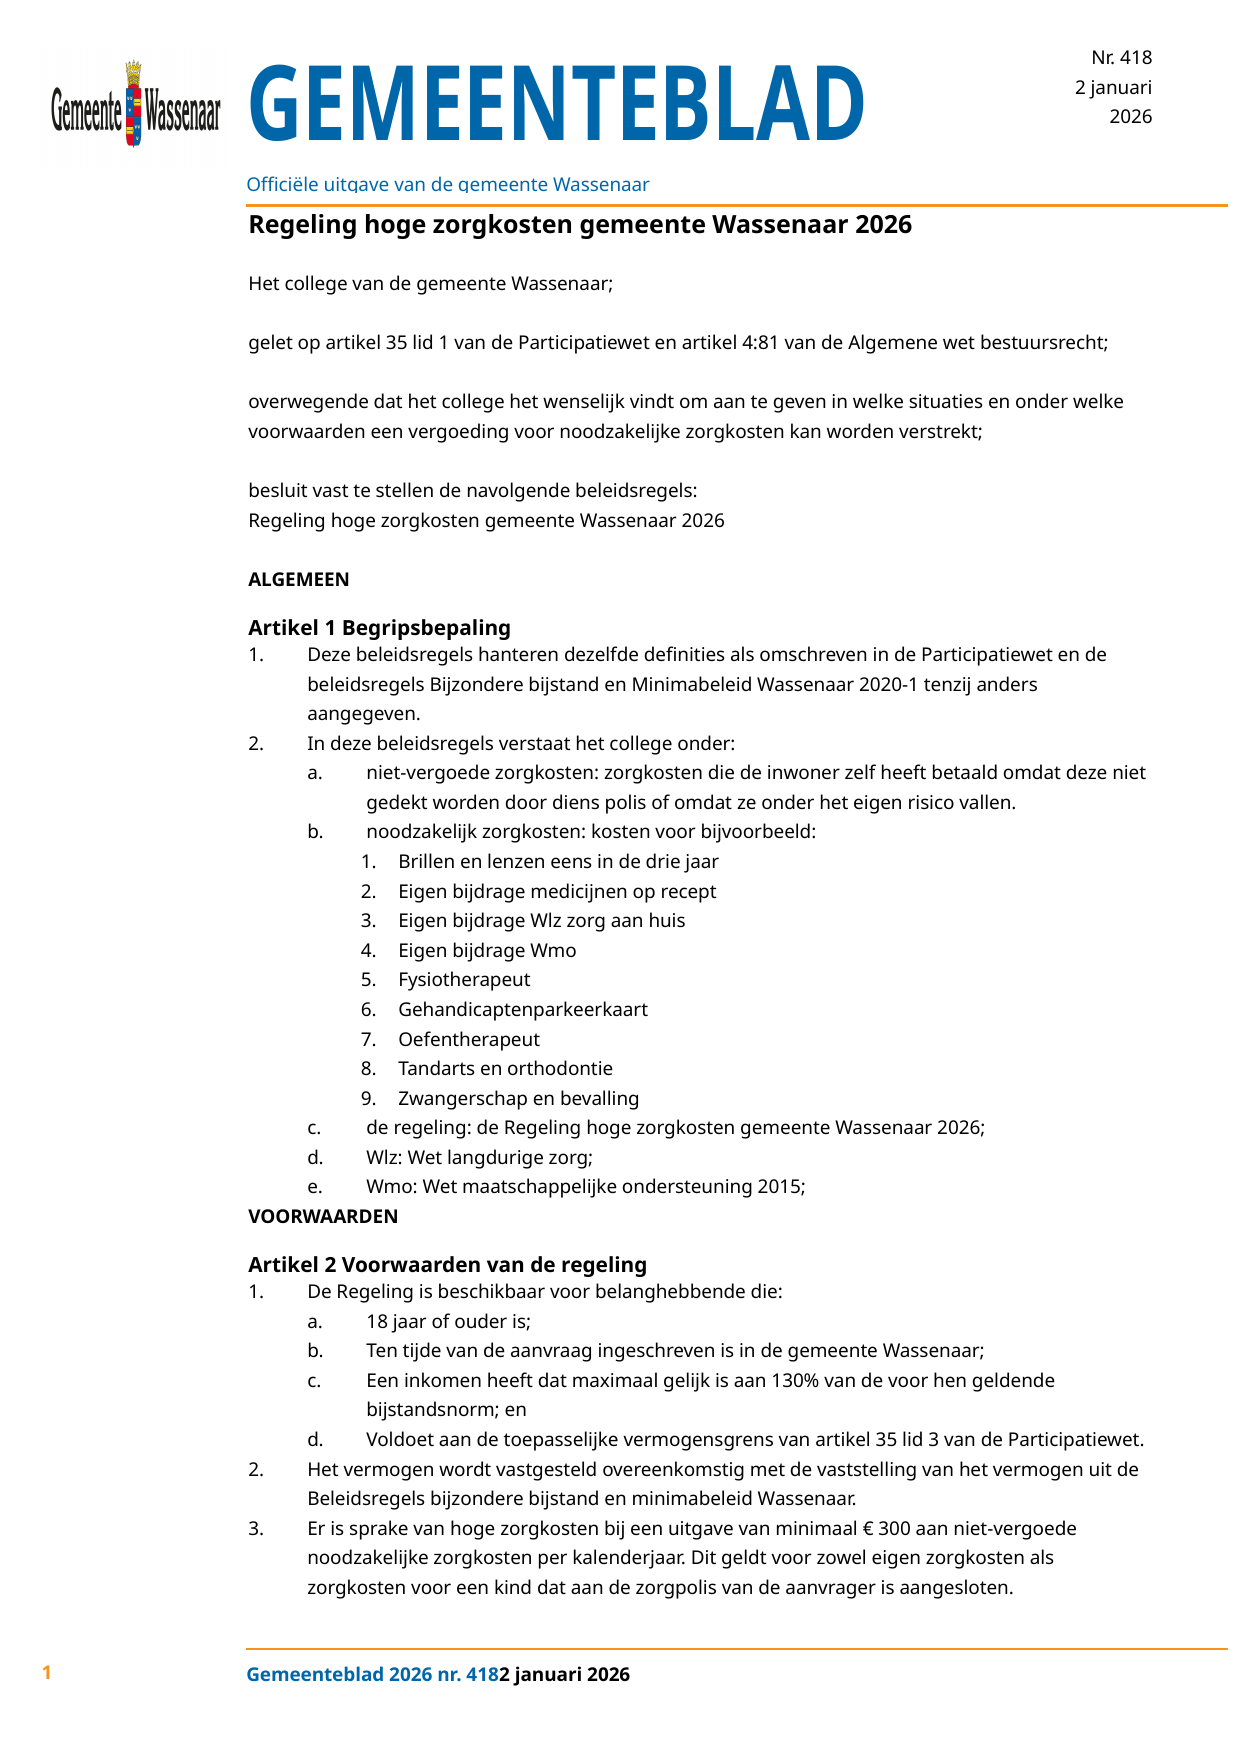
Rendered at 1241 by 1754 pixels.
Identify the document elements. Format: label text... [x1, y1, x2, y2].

text VOORWAARDEN [248, 1203, 1152, 1229]
list 18 jaar of ouder is; [307, 1308, 1152, 1333]
text Regeling hoge zorgkosten gemeente Wassenaar 2026 [248, 507, 1152, 533]
list Ten tijde van de aanvraag ingeschreven is in de gemeente Wassenaar; [307, 1337, 1152, 1363]
text Artikel 1 Begripsbepaling [248, 613, 1152, 641]
list Tandarts en orthodontie [361, 1055, 1152, 1081]
list Gehandicaptenparkeerkaart [361, 996, 1152, 1022]
list Brillen en lenzen eens in de drie jaar [361, 848, 1152, 874]
list De Regeling is beschikbaar voor belanghebbende die: [248, 1278, 1152, 1304]
list Het vermogen wordt vastgesteld overeenkomstig met de vaststelling van het vermogen uit de Beleidsregels bijzondere bijstand en minimabeleid Wassenaar. [248, 1456, 1152, 1511]
list Deze beleidsregels hanteren dezelfde definities als omschreven in de Participatiewet en de beleidsregels Bijzondere bijstand en Minimabeleid Wassenaar 2020-1 tenzij anders aangegeven. [248, 641, 1152, 726]
text gelet op artikel 35 lid 1 van de Participatiewet en artikel 4:81 van de Algemene wet bestuursrecht; [248, 329, 1152, 355]
list Zwangerschap en bevalling [361, 1085, 1152, 1111]
text ALGEMEEN [248, 566, 1152, 592]
text Artikel 2 Voorwaarden van de regeling [248, 1250, 1152, 1278]
list Een inkomen heeft dat maximaal gelijk is aan 130% van de voor hen geldende bijstandsnorm; en [307, 1367, 1152, 1422]
list Wlz: Wet langdurige zorg; [307, 1144, 1152, 1170]
list de regeling: de Regeling hoge zorgkosten gemeente Wassenaar 2026; [307, 1114, 1152, 1140]
text Het college van de gemeente Wassenaar; [248, 270, 1152, 296]
list Wmo: Wet maatschappelijke ondersteuning 2015; [307, 1174, 1152, 1199]
picture [41, 47, 231, 172]
list In deze beleidsregels verstaat het college onder: [248, 730, 1152, 756]
list Oefentherapeut [361, 1026, 1152, 1051]
text besluit vast te stellen de navolgende beleidsregels: [248, 477, 1152, 503]
list Voldoet aan de toepasselijke vermogensgrens van artikel 35 lid 3 van de Participatiewet. [307, 1426, 1152, 1452]
list Eigen bijdrage medicijnen op recept [361, 878, 1152, 903]
list noodzakelijk zorgkosten: kosten voor bijvoorbeeld: [307, 819, 1152, 844]
list Eigen bijdrage Wmo [361, 937, 1152, 963]
list niet-vergoede zorgkosten: zorgkosten die de inwoner zelf heeft betaald omdat deze niet gedekt worden door diens polis of omdat ze onder het eigen risico vallen. [307, 759, 1152, 815]
list Fysiotherapeut [361, 967, 1152, 992]
text overwegende dat het college het wenselijk vindt om aan te geven in welke situaties en onder welke voorwaarden een vergoeding voor noodzakelijke zorgkosten kan worden verstrekt; [248, 389, 1152, 444]
list Eigen bijdrage Wlz zorg aan huis [361, 907, 1152, 933]
text Regeling hoge zorgkosten gemeente Wassenaar 2026 [248, 207, 1152, 241]
list Er is sprake van hoge zorgkosten bij een uitgave van minimaal € 300 aan niet-vergoede noodzakelijke zorgkosten per kalenderjaar. Dit geldt voor zowel eigen zorgkosten als zorgkosten voor een kind dat aan de zorgpolis van de aanvrager is aangesloten. [248, 1515, 1152, 1600]
